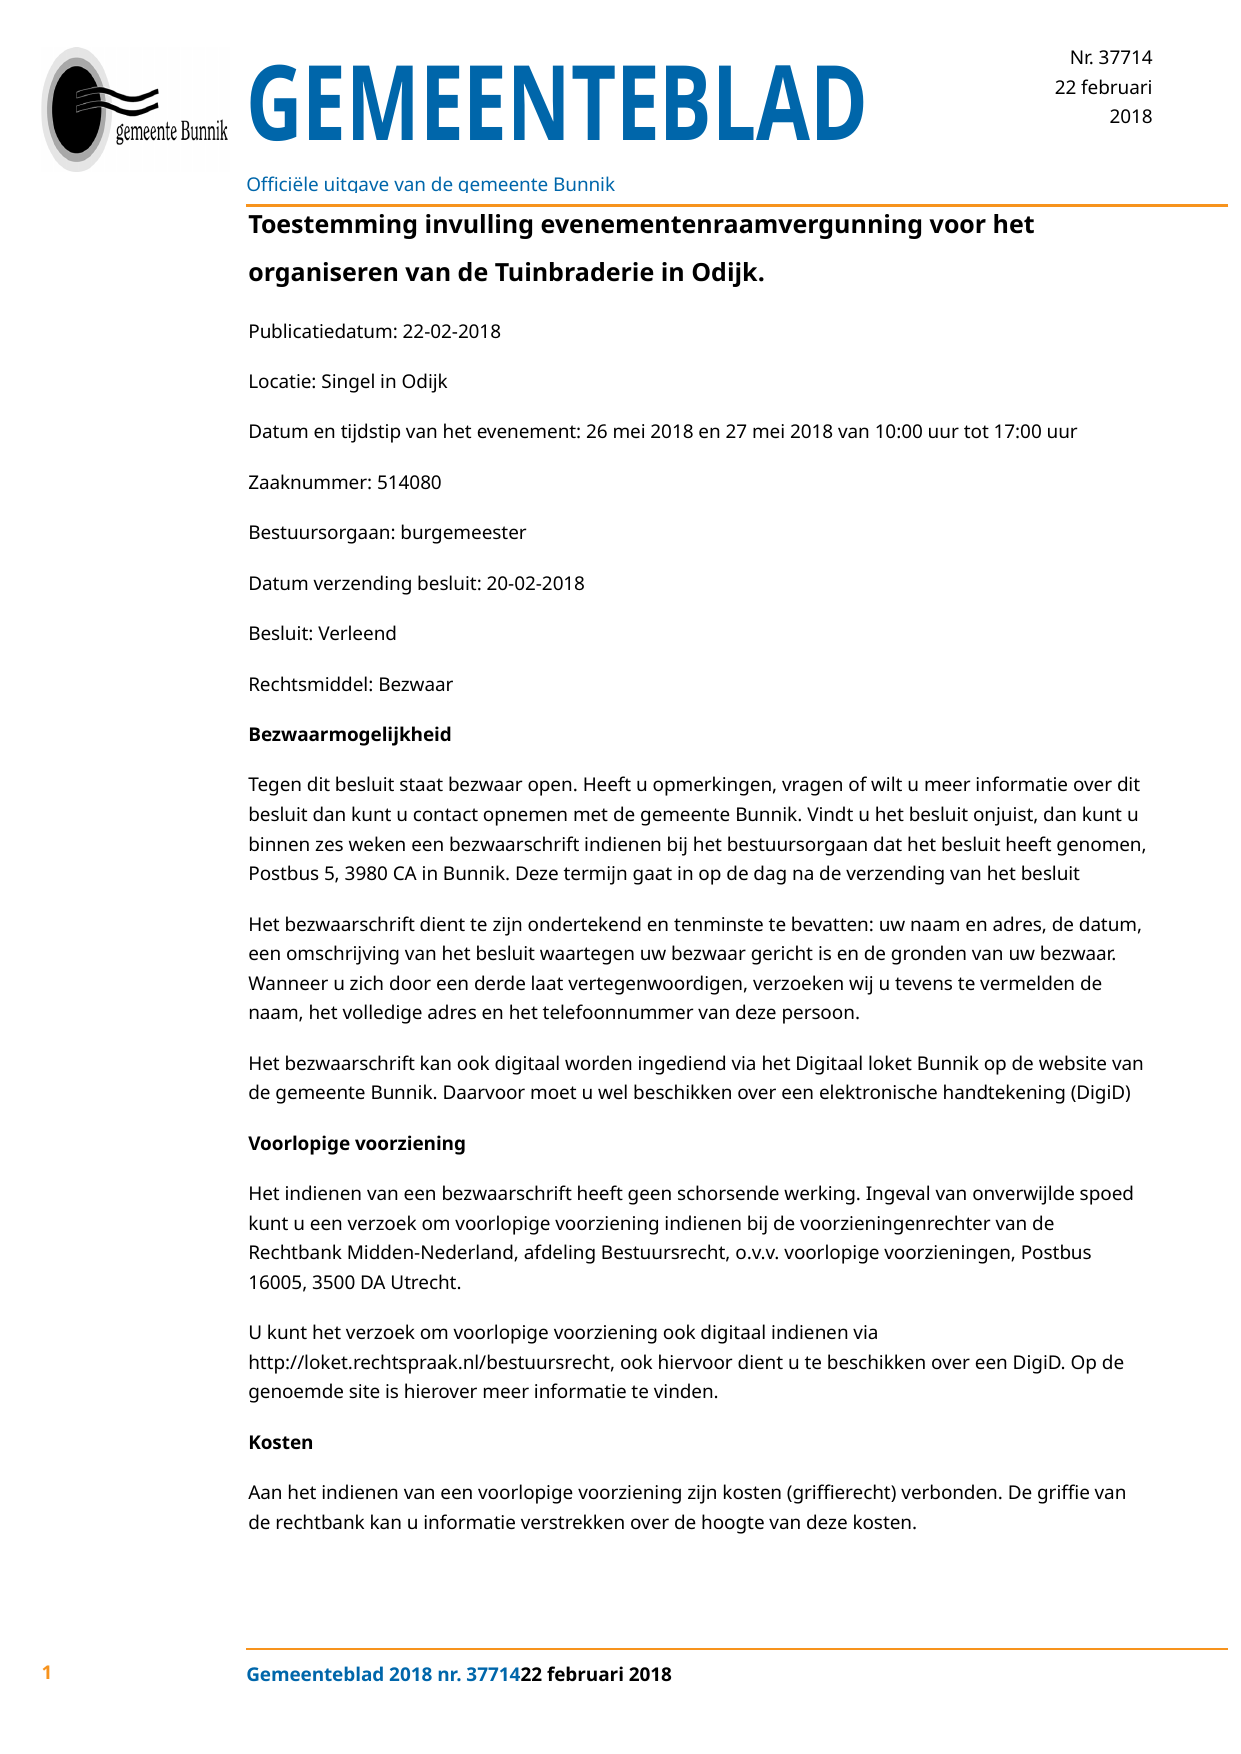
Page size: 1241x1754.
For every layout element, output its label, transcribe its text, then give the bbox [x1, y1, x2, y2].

text Publicatiedatum: 22-02-2018 [248, 318, 1152, 344]
text Rechtsmiddel: Bezwaar [248, 671, 1152, 697]
text Kosten [248, 1429, 1152, 1455]
text Datum en tijdstip van het evenement: 26 mei 2018 en 27 mei 2018 van 10:00 uur tot 17:00 uur [248, 419, 1152, 444]
picture [41, 47, 231, 172]
text Bezwaarmogelijkheid [248, 721, 1152, 747]
text Het bezwaarschrift dient te zijn ondertekend en tenminste te bevatten: uw naam en adres, de datum, een omschrijving van het besluit waartegen uw bezwaar gericht is en de gronden van uw bezwaar. Wanneer u zich door een derde laat vertegenwoordigen, verzoeken wij u tevens te vermelden de naam, het volledige adres en het telefoonnummer van deze persoon. [248, 911, 1152, 1025]
text Het bezwaarschrift kan ook digitaal worden ingediend via het Digitaal loket Bunnik op de website van de gemeente Bunnik. Daarvoor moet u wel beschikken over een elektronische handtekening (DigiD) [248, 1050, 1152, 1105]
text Zaaknummer: 514080 [248, 469, 1152, 495]
text Aan het indienen van een voorlopige voorziening zijn kosten (griffierecht) verbonden. De griffie van de rechtbank kan u informatie verstrekken over de hoogte van deze kosten. [248, 1479, 1152, 1535]
text U kunt het verzoek om voorlopige voorziening ook digitaal indienen via http://loket.rechtspraak.nl/bestuursrecht, ook hiervoor dient u te beschikken over een DigiD. Op de genoemde site is hierover meer informatie te vinden. [248, 1319, 1152, 1404]
text Locatie: Singel in Odijk [248, 368, 1152, 394]
text Toestemming invulling evenementenraamvergunning voor het organiseren van de Tuinbraderie in Odijk. [248, 207, 1152, 288]
text Het indienen van een bezwaarschrift heeft geen schorsende werking. Ingeval van onverwijlde spoed kunt u een verzoek om voorlopige voorziening indienen bij de voorzieningenrechter van de Rechtbank Midden-Nederland, afdeling Bestuursrecht, o.v.v. voorlopige voorzieningen, Postbus 16005, 3500 DA Utrecht. [248, 1180, 1152, 1295]
text Voorlopige voorziening [248, 1130, 1152, 1156]
text Tegen dit besluit staat bezwaar open. Heeft u opmerkingen, vragen of wilt u meer informatie over dit besluit dan kunt u contact opnemen met de gemeente Bunnik. Vindt u het besluit onjuist, dan kunt u binnen zes weken een bezwaarschrift indienen bij het bestuursorgaan dat het besluit heeft genomen, Postbus 5, 3980 CA in Bunnik. Deze termijn gaat in op de dag na de verzending van het besluit [248, 772, 1152, 886]
text Bestuursorgaan: burgemeester [248, 519, 1152, 545]
text Datum verzending besluit: 20-02-2018 [248, 570, 1152, 596]
text Besluit: Verleend [248, 620, 1152, 646]
